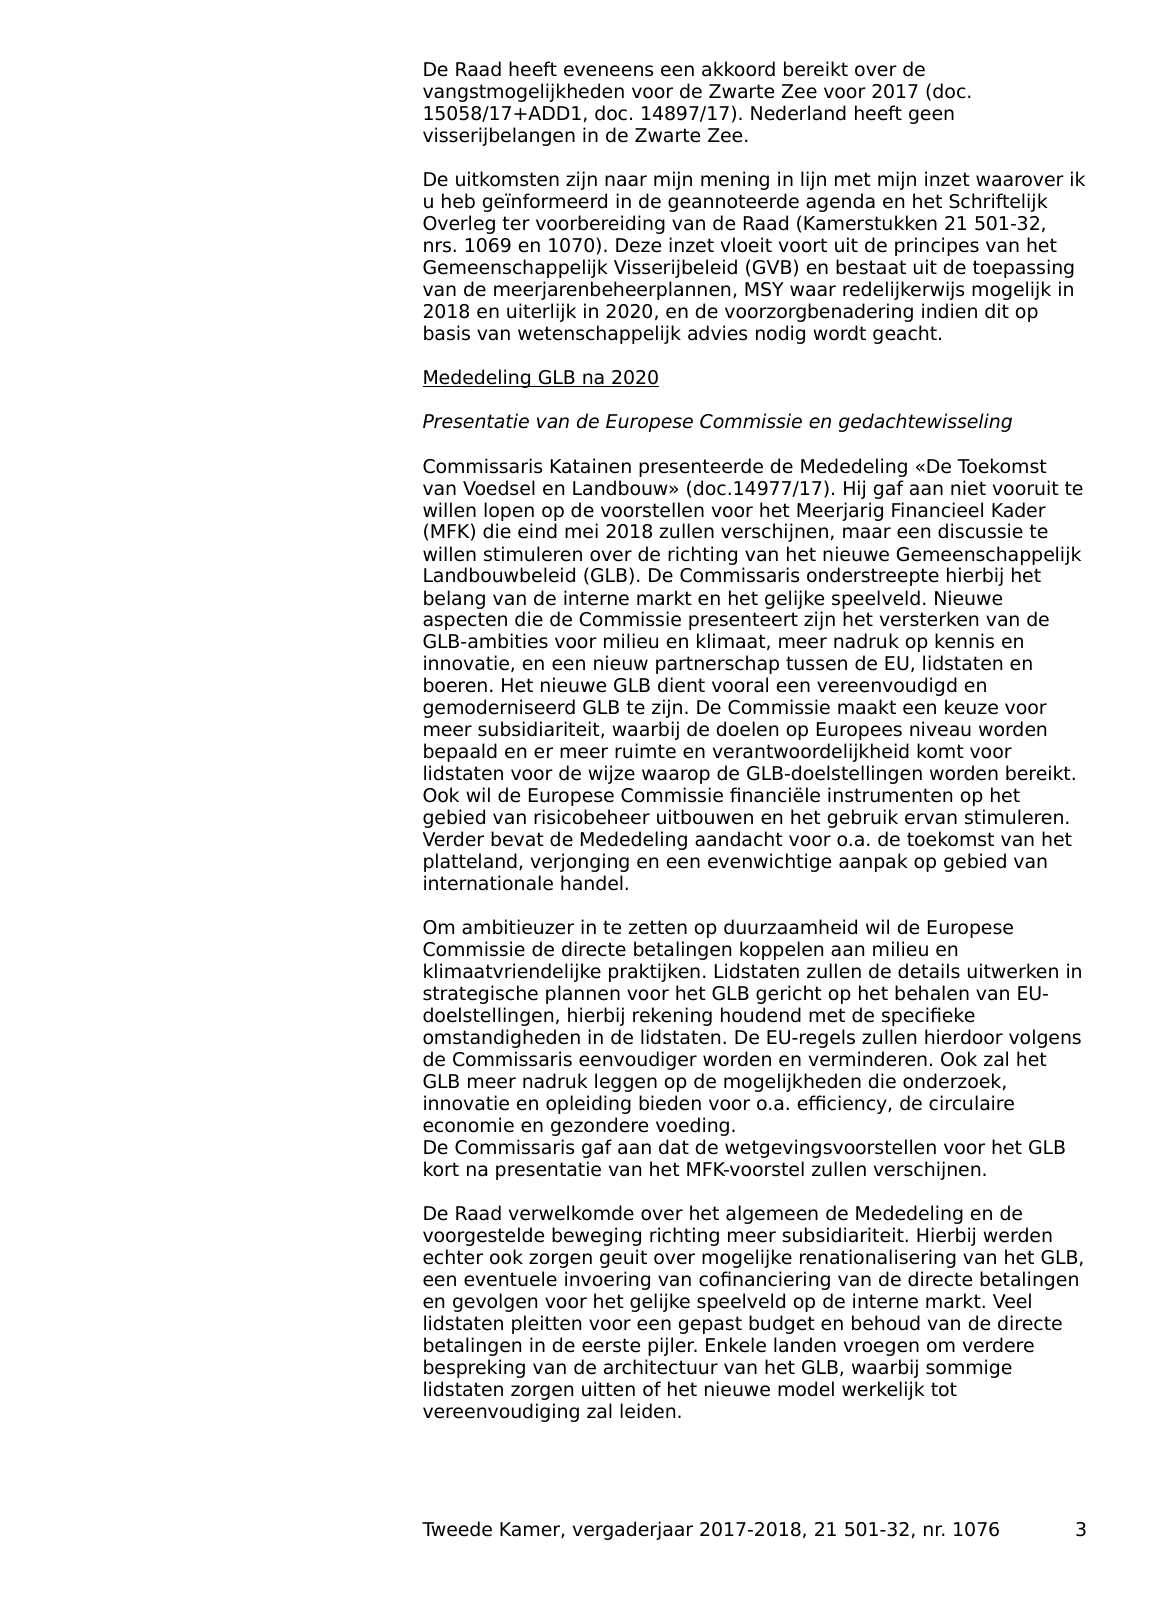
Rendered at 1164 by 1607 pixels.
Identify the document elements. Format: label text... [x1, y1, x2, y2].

text De Commissaris gaf aan dat de wetgevingsvoorstellen voor het GLB kort na presentatie van het MFK-voorstel zullen verschijnen. [422, 1137, 1087, 1181]
text De uitkomsten zijn naar mijn mening in lijn met mijn inzet waarover ik u heb geïnformeerd in de geannoteerde agenda en het Schriftelijk Overleg ter voorbereiding van de Raad (Kamerstukken 21 501-32, nrs. 1069 en 1070). Deze inzet vloeit voort uit de principes van het Gemeenschappelijk Visserijbeleid (GVB) en bestaat uit de toepassing van de meerjarenbeheerplannen, MSY waar redelijkerwijs mogelijk in 2018 en uiterlijk in 2020, en de voorzorgbenadering indien dit op basis van wetenschappelijk advies nodig wordt geacht. [422, 169, 1087, 345]
subtitle Mededeling GLB na 2020 [422, 367, 1087, 389]
text Commissaris Katainen presenteerde de Mededeling «De Toekomst van Voedsel en Landbouw» (doc.14977/17). Hij gaf aan niet vooruit te willen lopen op de voorstellen voor het Meerjarig Financieel Kader (MFK) die eind mei 2018 zullen verschijnen, maar een discussie te willen stimuleren over de richting van het nieuwe Gemeenschappelijk Landbouwbeleid (GLB). De Commissaris onderstreepte hierbij het belang van de interne markt en het gelijke speelveld. Nieuwe aspecten die de Commissie presenteert zijn het versterken van de GLB-ambities voor milieu en klimaat, meer nadruk op kennis en innovatie, en een nieuw partnerschap tussen de EU, lidstaten en boeren. Het nieuwe GLB dient vooral een vereenvoudigd en gemoderniseerd GLB te zijn. De Commissie maakt een keuze voor meer subsidiariteit, waarbij de doelen op Europees niveau worden bepaald en er meer ruimte en verantwoordelijkheid komt voor lidstaten voor de wijze waarop de GLB-doelstellingen worden bereikt. Ook wil de Europese Commissie financiële instrumenten op het gebied van risicobeheer uitbouwen en het gebruik ervan stimuleren. Verder bevat de Mededeling aandacht voor o.a. de toekomst van het platteland, verjonging en een evenwichtige aanpak op gebied van internationale handel. [422, 456, 1087, 895]
text De Raad verwelkomde over het algemeen de Mededeling en de voorgestelde beweging richting meer subsidiariteit. Hierbij werden echter ook zorgen geuit over mogelijke renationalisering van het GLB, een eventuele invoering van cofinanciering van de directe betalingen en gevolgen voor het gelijke speelveld op de interne markt. Veel lidstaten pleitten voor een gepast budget en behoud van de directe betalingen in de eerste pijler. Enkele landen vroegen om verdere bespreking van de architectuur van het GLB, waarbij sommige lidstaten zorgen uitten of het nieuwe model werkelijk tot vereenvoudiging zal leiden. [422, 1203, 1087, 1423]
subtitle Presentatie van de Europese Commissie en gedachtewisseling [422, 411, 1087, 433]
text De Raad heeft eveneens een akkoord bereikt over de vangstmogelijkheden voor de Zwarte Zee voor 2017 (doc. 15058/17+ADD1, doc. 14897/17). Nederland heeft geen visserijbelangen in de Zwarte Zee. [422, 59, 1087, 147]
text Om ambitieuzer in te zetten op duurzaamheid wil de Europese Commissie de directe betalingen koppelen aan milieu en klimaatvriendelijke praktijken. Lidstaten zullen de details uitwerken in strategische plannen voor het GLB gericht op het behalen van EU-doelstellingen, hierbij rekening houdend met de specifieke omstandigheden in de lidstaten. De EU-regels zullen hierdoor volgens de Commissaris eenvoudiger worden en verminderen. Ook zal het GLB meer nadruk leggen op de mogelijkheden die onderzoek, innovatie en opleiding bieden voor o.a. efficiency, de circulaire economie en gezondere voeding. [422, 917, 1087, 1137]
